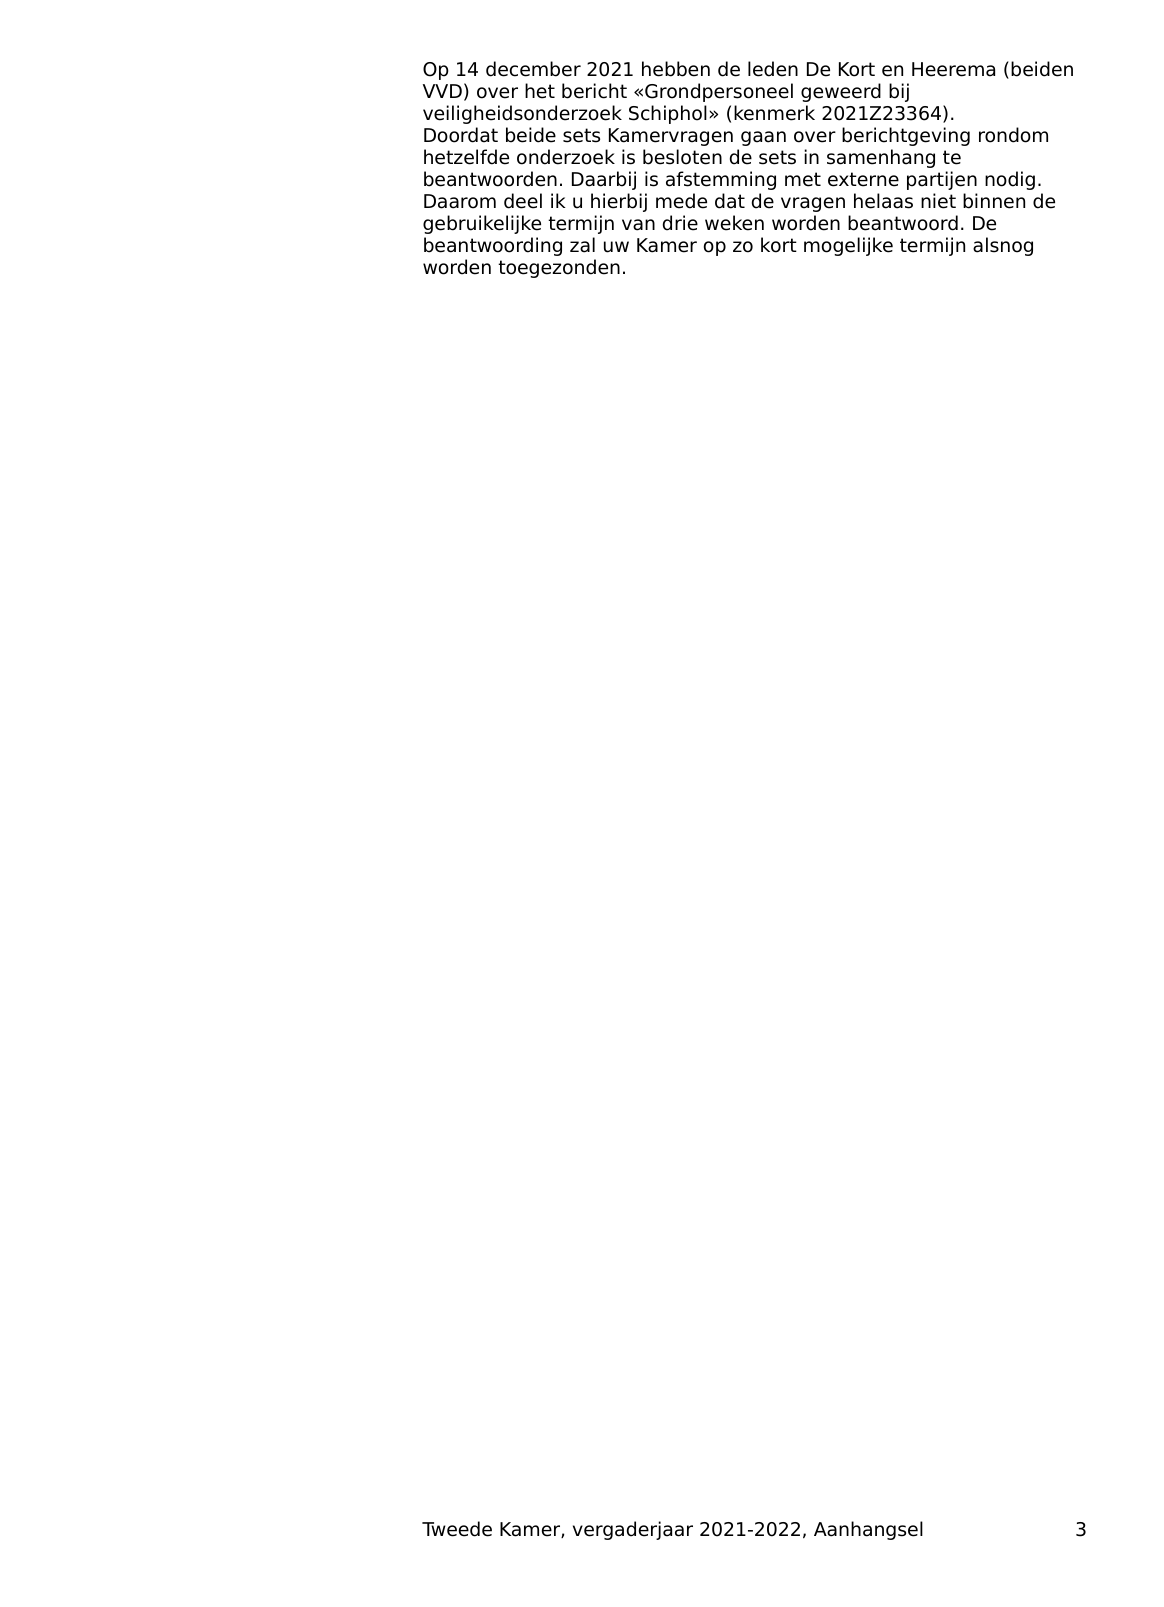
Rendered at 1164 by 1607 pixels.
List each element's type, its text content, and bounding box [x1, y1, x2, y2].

text Op 14 december 2021 hebben de leden De Kort en Heerema (beiden VVD) over het bericht «Grondpersoneel geweerd bij veiligheidsonderzoek Schiphol» (kenmerk 2021Z23364). [422, 59, 1087, 125]
text Doordat beide sets Kamervragen gaan over berichtgeving rondom hetzelfde onderzoek is besloten de sets in samenhang te beantwoorden. Daarbij is afstemming met externe partijen nodig. Daarom deel ik u hierbij mede dat de vragen helaas niet binnen de gebruikelijke termijn van drie weken worden beantwoord. De beantwoording zal uw Kamer op zo kort mogelijke termijn alsnog worden toegezonden. [422, 125, 1087, 279]
